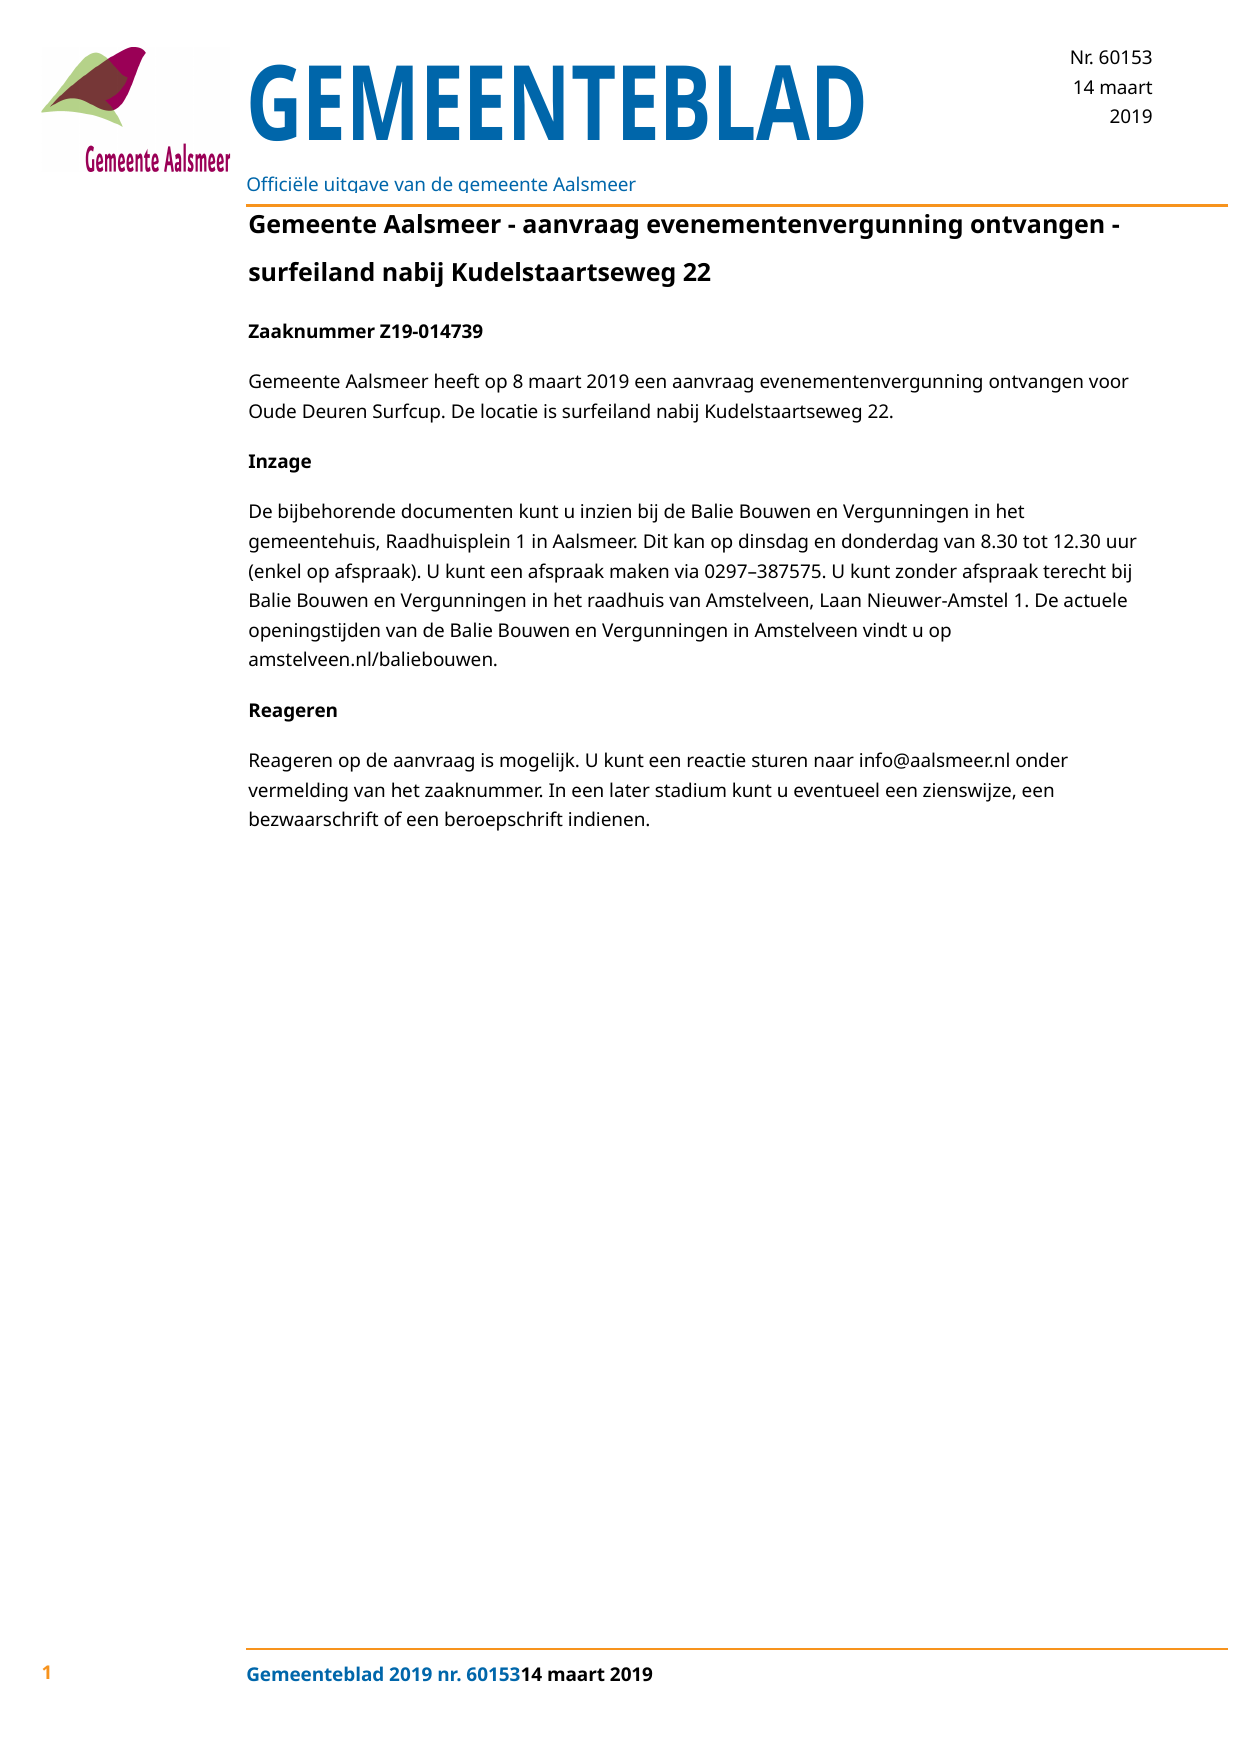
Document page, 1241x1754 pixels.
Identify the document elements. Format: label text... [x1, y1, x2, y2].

text Reageren [248, 697, 1152, 723]
text Reageren op de aanvraag is mogelijk. U kunt een reactie sturen naar info@aalsmeer.nl onder vermelding van het zaaknummer. In een later stadium kunt u eventueel een zienswijze, een bezwaarschrift of een beroepschrift indienen. [248, 747, 1152, 832]
text De bijbehorende documenten kunt u inzien bij de Balie Bouwen en Vergunningen in het gemeentehuis, Raadhuisplein 1 in Aalsmeer. Dit kan op dinsdag en donderdag van 8.30 tot 12.30 uur (enkel op afspraak). U kunt een afspraak maken via 0297–387575. U kunt zonder afspraak terecht bij Balie Bouwen en Vergunningen in het raadhuis van Amstelveen, Laan Nieuwer-Amstel 1. De actuele openingstijden van de Balie Bouwen en Vergunningen in Amstelveen vindt u op amstelveen.nl/baliebouwen. [248, 499, 1152, 672]
text Gemeente Aalsmeer heeft op 8 maart 2019 een aanvraag evenementenvergunning ontvangen voor Oude Deuren Surfcup. De locatie is surfeiland nabij Kudelstaartseweg 22. [248, 368, 1152, 424]
text Gemeente Aalsmeer - aanvraag evenementenvergunning ontvangen - surfeiland nabij Kudelstaartseweg 22 [248, 207, 1152, 288]
text Zaaknummer Z19-014739 [248, 318, 1152, 344]
text Inzage [248, 448, 1152, 474]
picture [41, 47, 231, 172]
